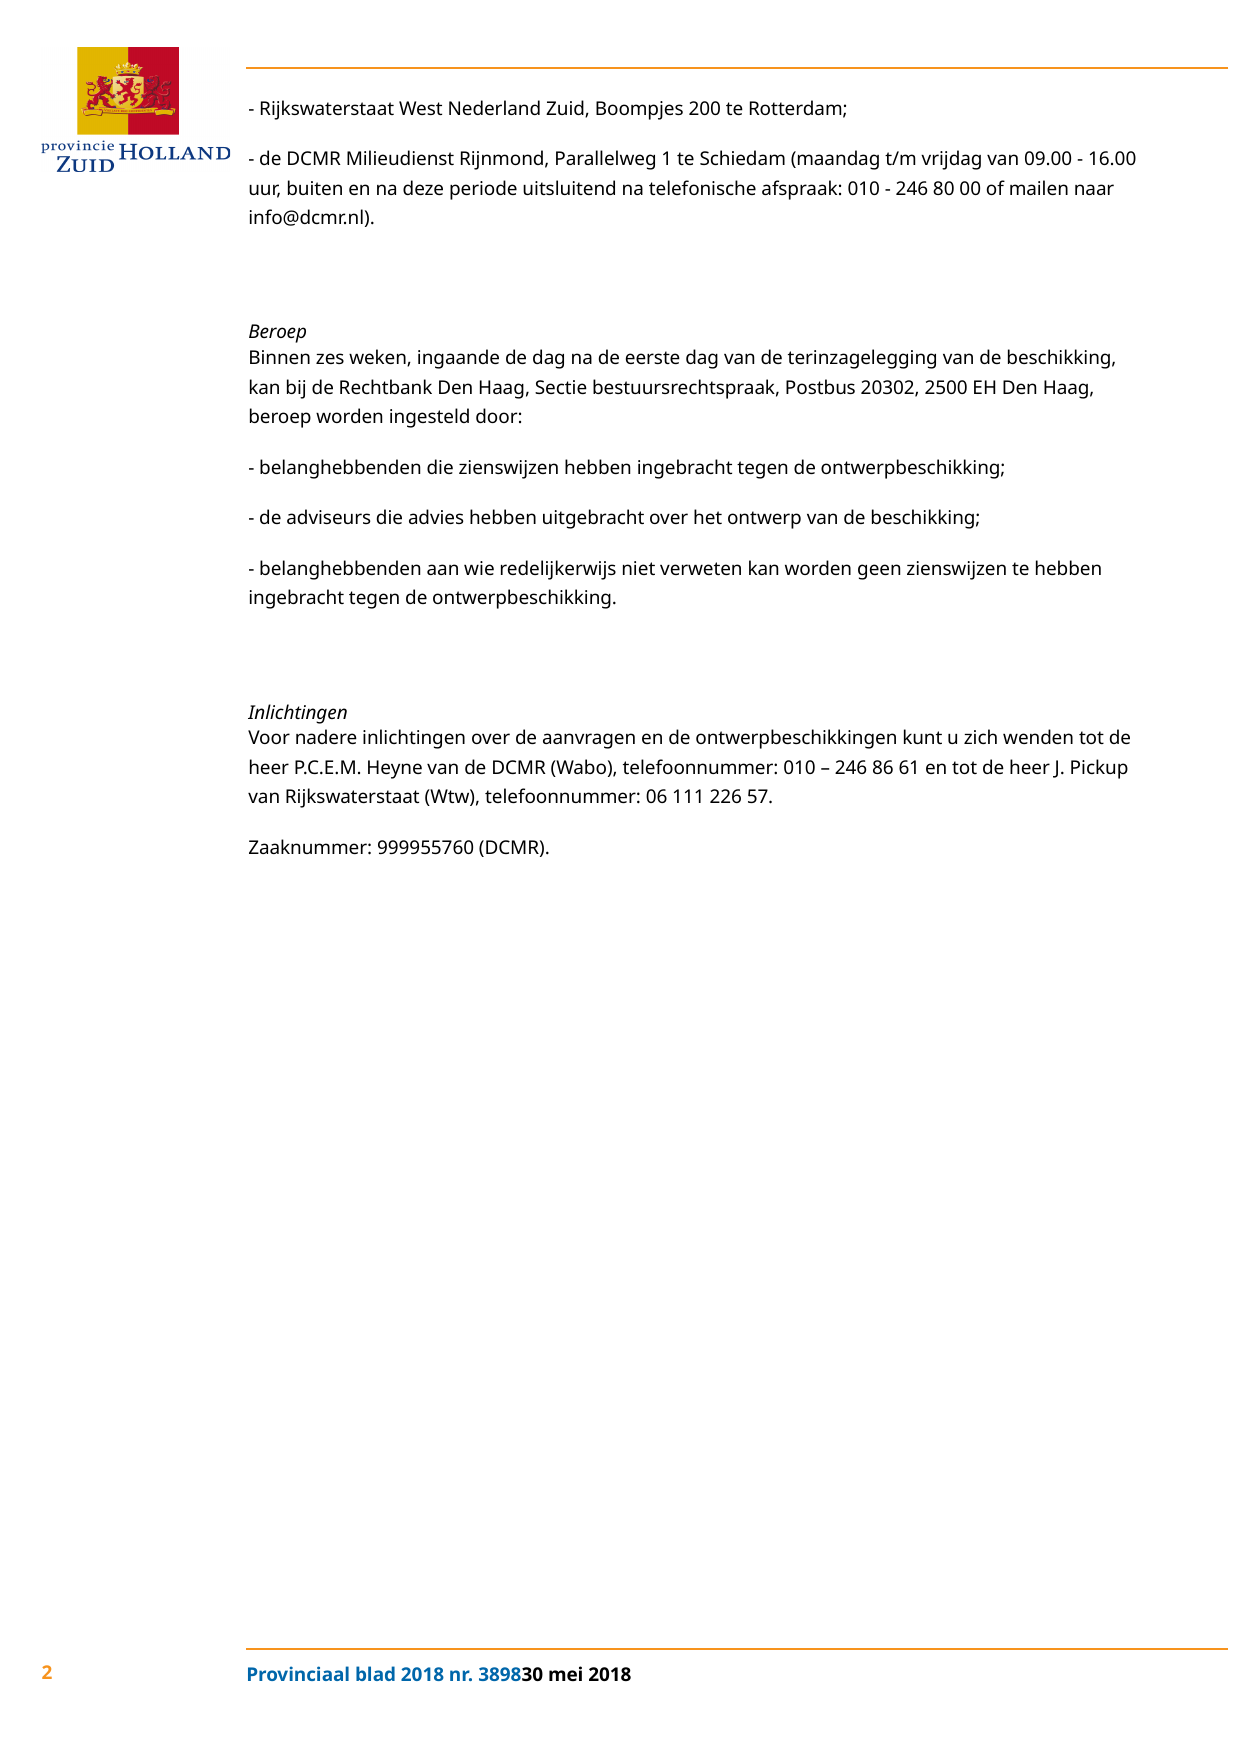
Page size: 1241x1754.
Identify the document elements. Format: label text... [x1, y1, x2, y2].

text Zaaknummer: 999955760 (DCMR). [248, 834, 1152, 860]
text Binnen zes weken, ingaande de dag na de eerste dag van de terinzagelegging van de beschikking, kan bij de Rechtbank Den Haag, Sectie bestuursrechtspraak, Postbus 20302, 2500 EH Den Haag, beroep worden ingesteld door: [248, 344, 1152, 429]
text - de DCMR Milieudienst Rijnmond, Parallelweg 1 te Schiedam (maandag t/m vrijdag van 09.00 - 16.00 uur, buiten en na deze periode uitsluitend na telefonische afspraak: 010 - 246 80 00 of mailen naar info@dcmr.nl). [248, 145, 1152, 230]
text - de adviseurs die advies hebben uitgebracht over het ontwerp van de beschikking; [248, 504, 1152, 530]
text - belanghebbenden die zienswijzen hebben ingebracht tegen de ontwerpbeschikking; [248, 454, 1152, 480]
text - belanghebbenden aan wie redelijkerwijs niet verweten kan worden geen zienswijzen te hebben ingebracht tegen de ontwerpbeschikking. [248, 555, 1152, 610]
text - Rijkswaterstaat West Nederland Zuid, Boompjes 200 te Rotterdam; [248, 95, 1152, 121]
text Inlichtingen [248, 699, 1152, 724]
picture [41, 47, 231, 172]
text Beroep [248, 319, 1152, 344]
text Voor nadere inlichtingen over de aanvragen en de ontwerpbeschikkingen kunt u zich wenden tot de heer P.C.E.M. Heyne van de DCMR (Wabo), telefoonnummer: 010 – 246 86 61 en tot de heer J. Pickup van Rijkswaterstaat (Wtw), telefoonnummer: 06 111 226 57. [248, 724, 1152, 809]
